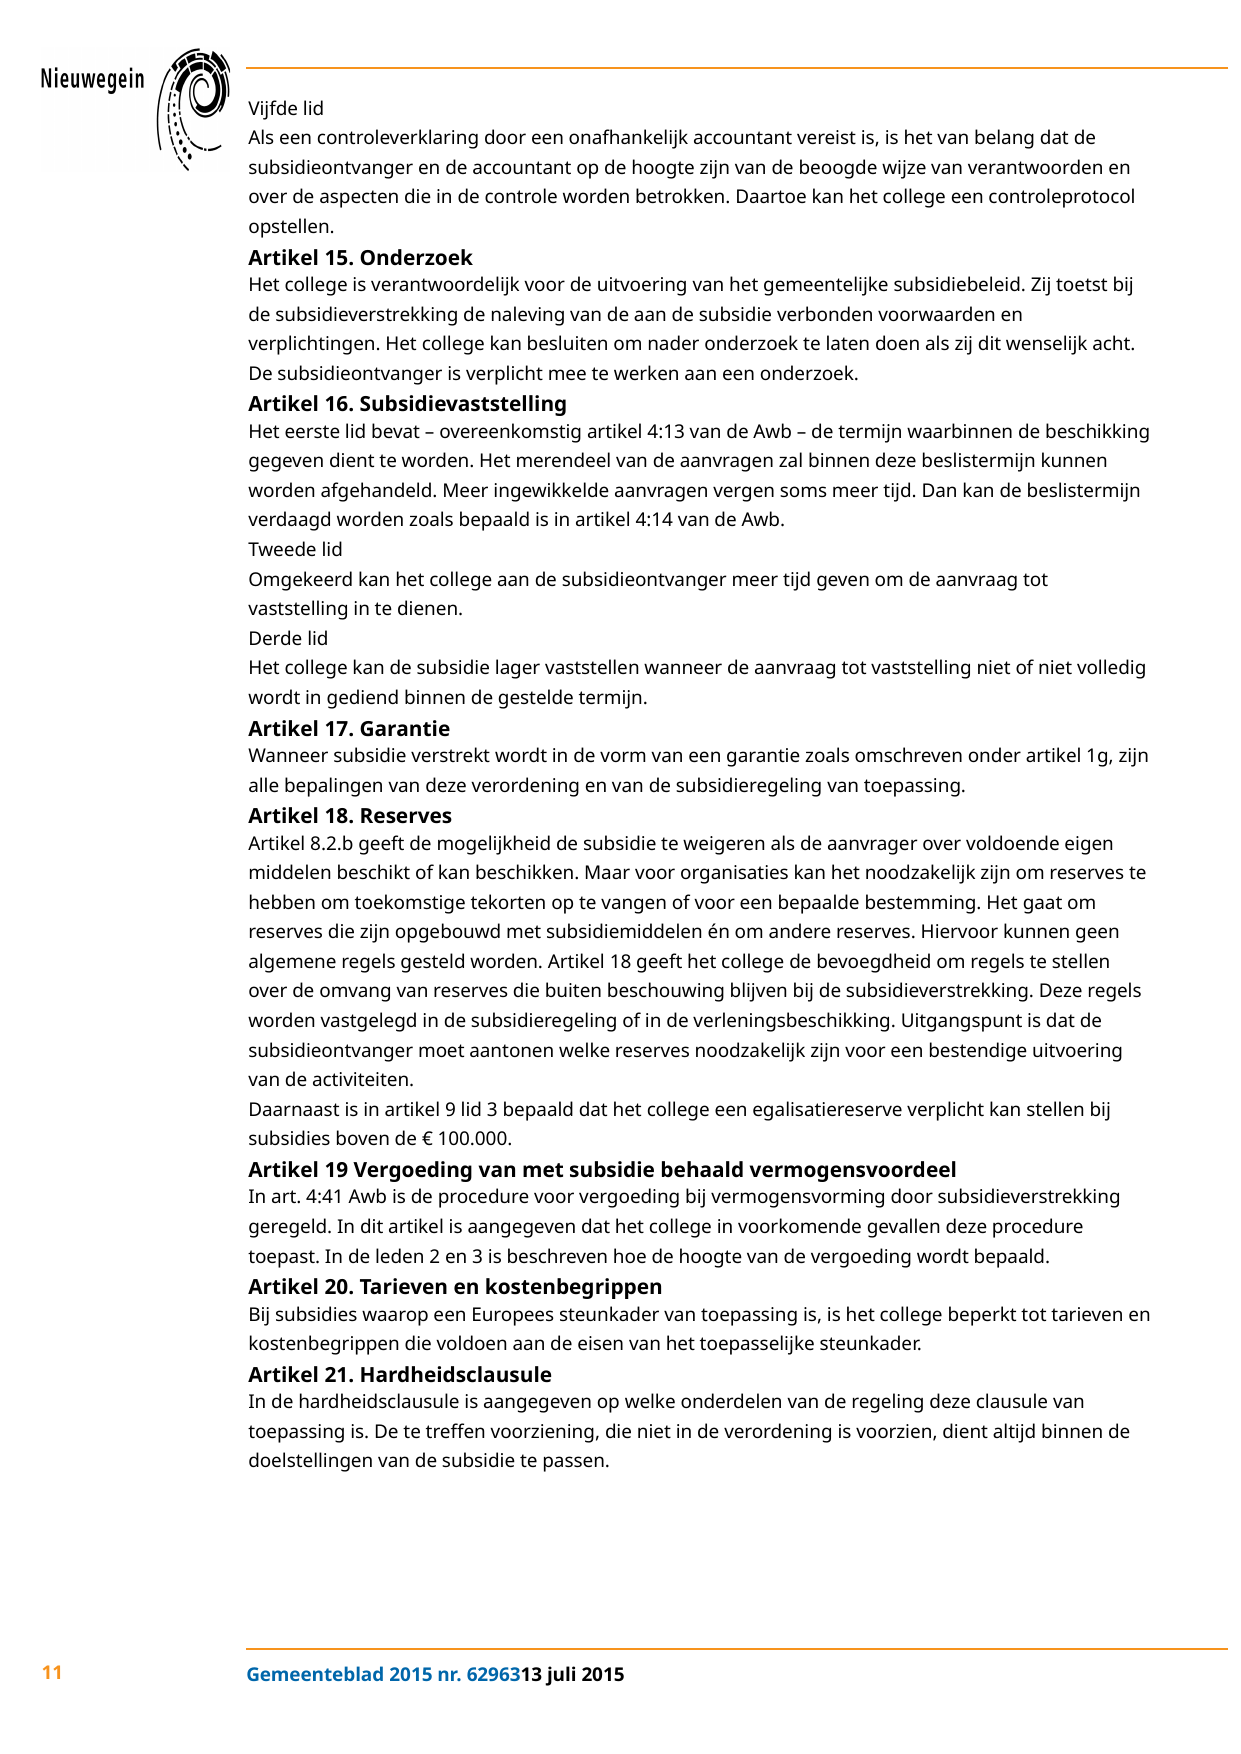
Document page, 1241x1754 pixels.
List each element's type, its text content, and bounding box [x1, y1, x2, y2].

text Omgekeerd kan het college aan de subsidieontvanger meer tijd geven om de aanvraag tot vaststelling in te dienen. [248, 566, 1152, 621]
text Daarnaast is in artikel 9 lid 3 bepaald dat het college een egalisatiereserve verplicht kan stellen bij subsidies boven de € 100.000. [248, 1096, 1152, 1151]
text Artikel 19 Vergoeding van met subsidie behaald vermogensvoordeel [248, 1155, 1152, 1184]
text Artikel 18. Reserves [248, 801, 1152, 830]
text Bij subsidies waarop een Europees steunkader van toepassing is, is het college beperkt tot tarieven en kostenbegrippen die voldoen aan de eisen van het toepasselijke steunkader. [248, 1301, 1152, 1356]
text Artikel 21. Hardheidsclausule [248, 1360, 1152, 1388]
text Het college kan de subsidie lager vaststellen wanneer de aanvraag tot vaststelling niet of niet volledig wordt in gediend binnen de gestelde termijn. [248, 654, 1152, 710]
text Artikel 15. Onderzoek [248, 243, 1152, 271]
text Het college is verantwoordelijk voor de uitvoering van het gemeentelijke subsidiebeleid. Zij toetst bij de subsidieverstrekking de naleving van de aan de subsidie verbonden voorwaarden en verplichtingen. Het college kan besluiten om nader onderzoek te laten doen als zij dit wenselijk acht. De subsidieontvanger is verplicht mee te werken aan een onderzoek. [248, 271, 1152, 386]
text Tweede lid [248, 536, 1152, 562]
text Wanneer subsidie verstrekt wordt in de vorm van een garantie zoals omschreven onder artikel 1g, zijn alle bepalingen van deze verordening en van de subsidieregeling van toepassing. [248, 742, 1152, 797]
text Het eerste lid bevat – overeenkomstig artikel 4:13 van de Awb – de termijn waarbinnen de beschikking gegeven dient te worden. Het merendeel van de aanvragen zal binnen deze beslistermijn kunnen worden afgehandeld. Meer ingewikkelde aanvragen vergen soms meer tijd. Dan kan de beslistermijn verdaagd worden zoals bepaald is in artikel 4:14 van de Awb. [248, 418, 1152, 532]
text Artikel 17. Garantie [248, 714, 1152, 742]
text In art. 4:41 Awb is de procedure voor vergoeding bij vermogensvorming door subsidieverstrekking geregeld. In dit artikel is aangegeven dat het college in voorkomende gevallen deze procedure toepast. In de leden 2 en 3 is beschreven hoe de hoogte van de vergoeding wordt bepaald. [248, 1184, 1152, 1268]
text In de hardheidsclausule is aangegeven op welke onderdelen van de regeling deze clausule van toepassing is. De te treffen voorziening, die niet in de verordening is voorzien, dient altijd binnen de doelstellingen van de subsidie te passen. [248, 1388, 1152, 1473]
picture [41, 47, 231, 172]
text Artikel 8.2.b geeft de mogelijkheid de subsidie te weigeren als de aanvrager over voldoende eigen middelen beschikt of kan beschikken. Maar voor organisaties kan het noodzakelijk zijn om reserves te hebben om toekomstige tekorten op te vangen of voor een bepaalde bestemming. Het gaat om reserves die zijn opgebouwd met subsidiemiddelen én om andere reserves. Hiervoor kunnen geen algemene regels gesteld worden. Artikel 18 geeft het college de bevoegdheid om regels te stellen over de omvang van reserves die buiten beschouwing blijven bij de subsidieverstrekking. Deze regels worden vastgelegd in de subsidieregeling of in de verleningsbeschikking. Uitgangspunt is dat de subsidieontvanger moet aantonen welke reserves noodzakelijk zijn voor een bestendige uitvoering van de activiteiten. [248, 830, 1152, 1092]
text Artikel 20. Tarieven en kostenbegrippen [248, 1272, 1152, 1301]
text Als een controleverklaring door een onafhankelijk accountant vereist is, is het van belang dat de subsidieontvanger en de accountant op de hoogte zijn van de beoogde wijze van verantwoorden en over de aspecten die in de controle worden betrokken. Daartoe kan het college een controleprotocol opstellen. [248, 124, 1152, 239]
text Vijfde lid [248, 95, 1152, 121]
text Derde lid [248, 625, 1152, 651]
text Artikel 16. Subsidievaststelling [248, 389, 1152, 418]
